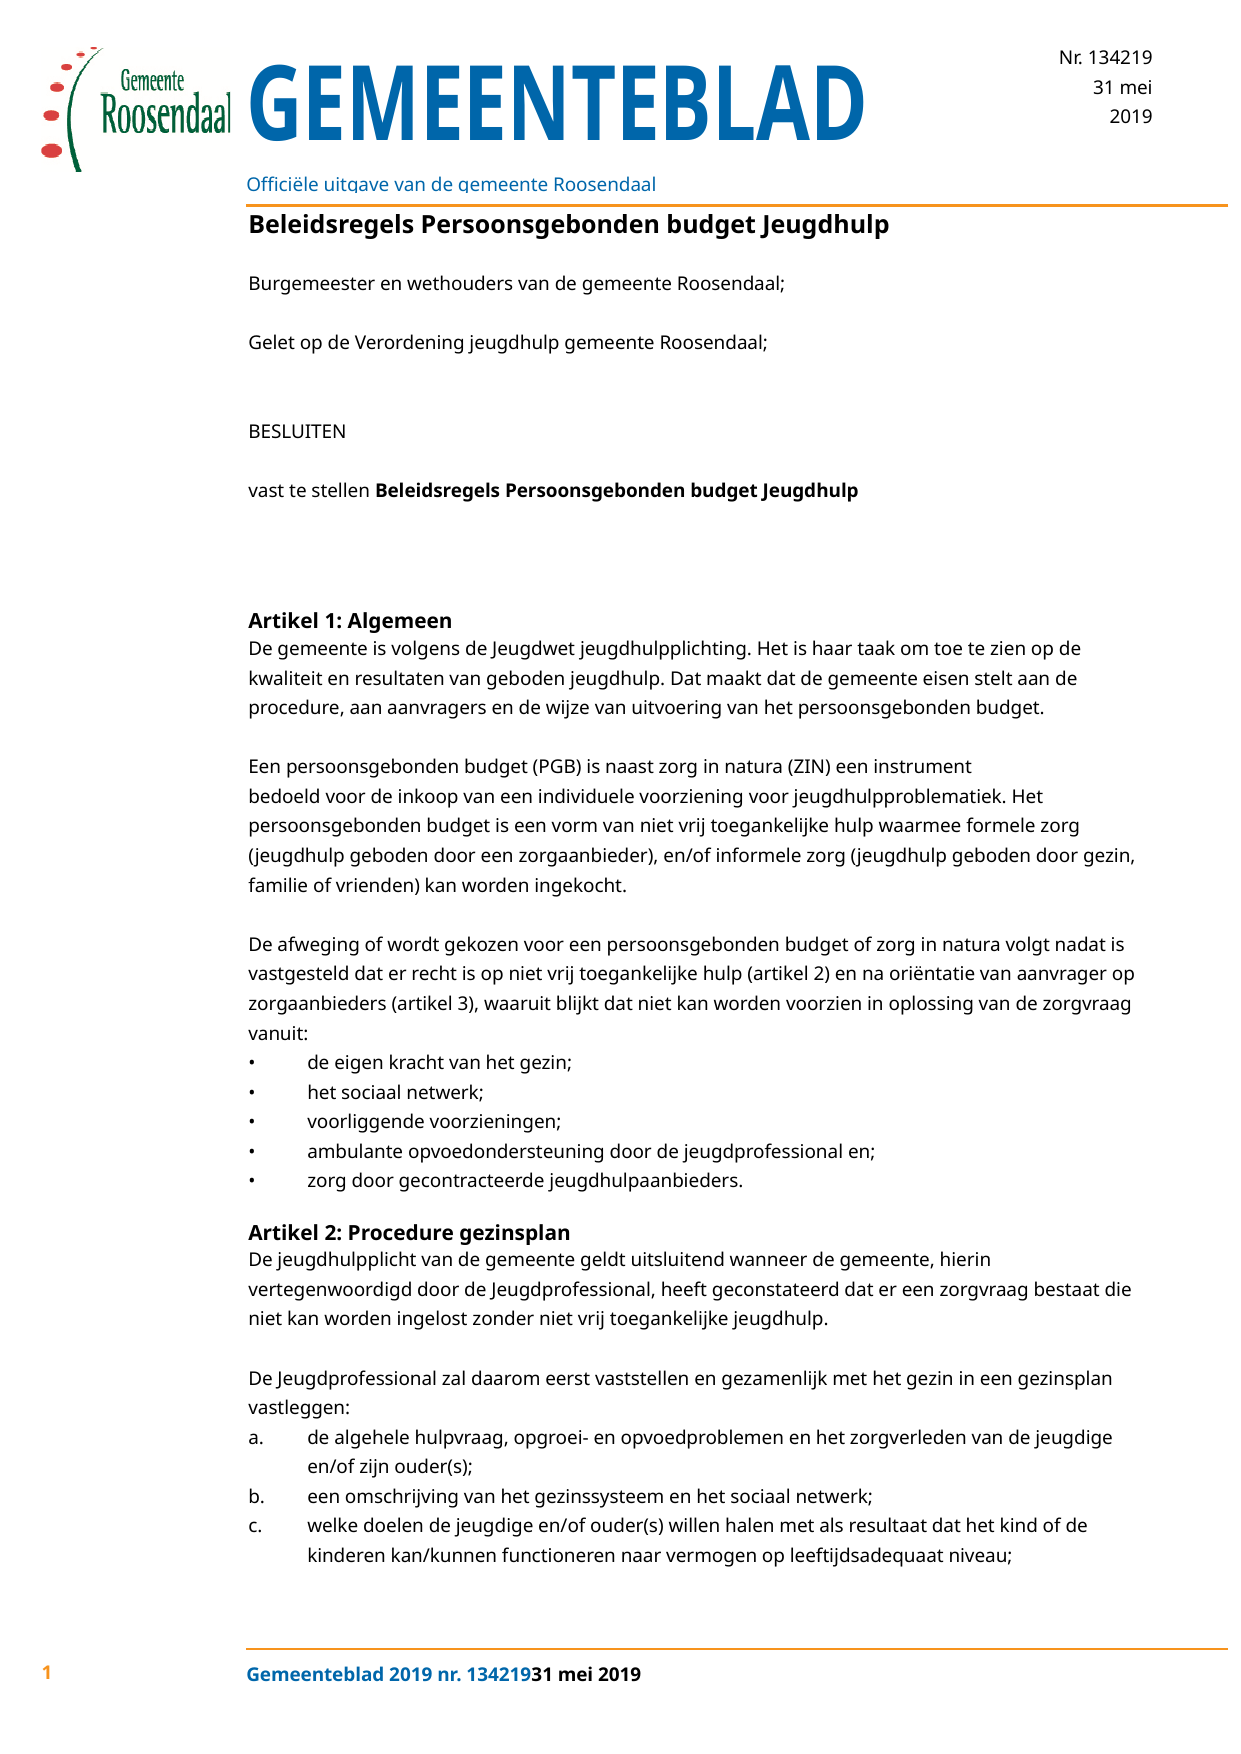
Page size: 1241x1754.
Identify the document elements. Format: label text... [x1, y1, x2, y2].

list een omschrijving van het gezinssysteem en het sociaal netwerk; [248, 1483, 1152, 1509]
list ambulante opvoedondersteuning door de jeugdprofessional en; [248, 1138, 1152, 1164]
text De jeugdhulpplicht van de gemeente geldt uitsluitend wanneer de gemeente, hierin vertegenwoordigd door de Jeugdprofessional, heeft geconstateerd dat er een zorgvraag bestaat die niet kan worden ingelost zonder niet vrij toegankelijke jeugdhulp. [248, 1246, 1152, 1331]
text De afweging of wordt gekozen voor een persoonsgebonden budget of zorg in natura volgt nadat is vastgesteld dat er recht is op niet vrij toegankelijke hulp (artikel 2) en na oriëntatie van aanvrager op zorgaanbieders (artikel 3), waaruit blijkt dat niet kan worden voorzien in oplossing van de zorgvraag vanuit: [248, 931, 1152, 1045]
text Artikel 2: Procedure gezinsplan [248, 1218, 1152, 1246]
text bedoeld voor de inkoop van een individuele voorziening voor jeugdhulpproblematiek. Het persoonsgebonden budget is een vorm van niet vrij toegankelijke hulp waarmee formele zorg (jeugdhulp geboden door een zorgaanbieder), en/of informele zorg (jeugdhulp geboden door gezin, familie of vrienden) kan worden ingekocht. [248, 783, 1152, 897]
list de eigen kracht van het gezin; [248, 1049, 1152, 1075]
text De gemeente is volgens de Jeugdwet jeugdhulpplichting. Het is haar taak om toe te zien op de kwaliteit en resultaten van geboden jeugdhulp. Dat maakt dat de gemeente eisen stelt aan de procedure, aan aanvragers en de wijze van uitvoering van het persoonsgebonden budget. [248, 635, 1152, 720]
text Artikel 1: Algemeen [248, 607, 1152, 635]
list zorg door gecontracteerde jeugdhulpaanbieders. [248, 1168, 1152, 1193]
picture [41, 47, 231, 172]
text De Jeugdprofessional zal daarom eerst vaststellen en gezamenlijk met het gezin in een gezinsplan vastleggen: [248, 1365, 1152, 1420]
text Een persoonsgebonden budget (PGB) is naast zorg in natura (ZIN) een instrument [248, 753, 1152, 779]
text Gelet op de Verordening jeugdhulp gemeente Roosendaal; [248, 329, 1152, 355]
list welke doelen de jeugdige en/of ouder(s) willen halen met als resultaat dat het kind of de kinderen kan/kunnen functioneren naar vermogen op leeftijdsadequaat niveau; [248, 1513, 1152, 1568]
text Burgemeester en wethouders van de gemeente Roosendaal; [248, 270, 1152, 296]
text Beleidsregels Persoonsgebonden budget Jeugdhulp [248, 207, 1152, 241]
list de algehele hulpvraag, opgroei- en opvoedproblemen en het zorgverleden van de jeugdige en/of zijn ouder(s); [248, 1424, 1152, 1479]
list voorliggende voorzieningen; [248, 1108, 1152, 1134]
text BESLUITEN [248, 418, 1152, 444]
list het sociaal netwerk; [248, 1079, 1152, 1104]
text vast te stellen Beleidsregels Persoonsgebonden budget Jeugdhulp [248, 477, 1152, 503]
